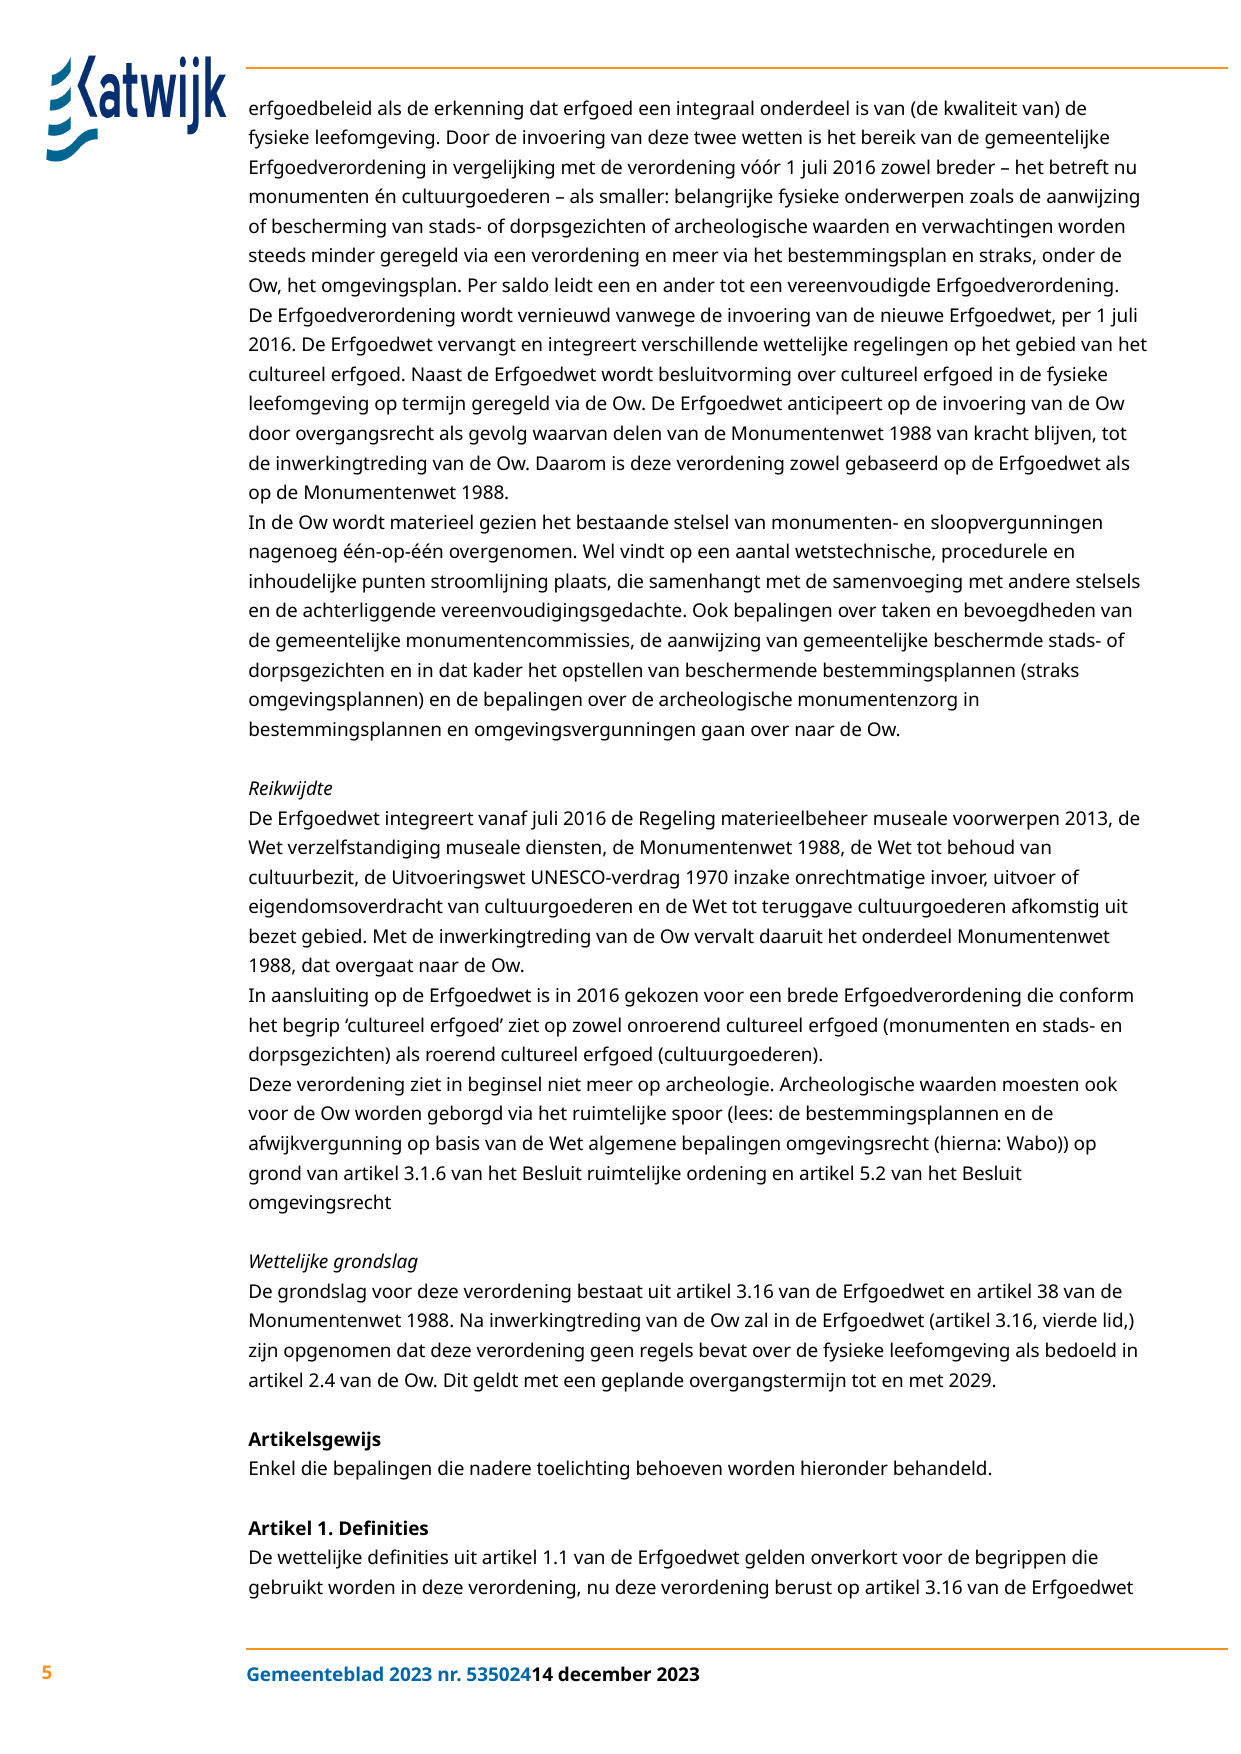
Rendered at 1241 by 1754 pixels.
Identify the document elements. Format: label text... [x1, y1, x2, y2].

text De wettelijke definities uit artikel 1.1 van de Erfgoedwet gelden onverkort voor de begrippen die gebruikt worden in deze verordening, nu deze verordening berust op artikel 3.16 van de Erfgoedwet [248, 1544, 1152, 1600]
text Wettelijke grondslag [248, 1248, 1152, 1274]
text De grondslag voor deze verordening bestaat uit artikel 3.16 van de Erfgoedwet en artikel 38 van de Monumentenwet 1988. Na inwerkingtreding van de Ow zal in de Erfgoedwet (artikel 3.16, vierde lid,) zijn opgenomen dat deze verordening geen regels bevat over de fysieke leefomgeving als bedoeld in artikel 2.4 van de Ow. Dit geldt met een geplande overgangstermijn tot en met 2029. [248, 1278, 1152, 1393]
text Reikwijdte [248, 775, 1152, 801]
text De Erfgoedverordening wordt vernieuwd vanwege de invoering van de nieuwe Erfgoedwet, per 1 juli 2016. De Erfgoedwet vervangt en integreert verschillende wettelijke regelingen op het gebied van het cultureel erfgoed. Naast de Erfgoedwet wordt besluitvorming over cultureel erfgoed in de fysieke leefomgeving op termijn geregeld via de Ow. De Erfgoedwet anticipeert op de invoering van de Ow door overgangsrecht als gevolg waarvan delen van de Monumentenwet 1988 van kracht blijven, tot de inwerkingtreding van de Ow. Daarom is deze verordening zowel gebaseerd op de Erfgoedwet als op de Monumentenwet 1988. [248, 302, 1152, 505]
text erfgoedbeleid als de erkenning dat erfgoed een integraal onderdeel is van (de kwaliteit van) de fysieke leefomgeving. Door de invoering van deze twee wetten is het bereik van de gemeentelijke Erfgoedverordening in vergelijking met de verordening vóór 1 juli 2016 zowel breder – het betreft nu monumenten én cultuurgoederen – als smaller: belangrijke fysieke onderwerpen zoals de aanwijzing of bescherming van stads- of dorpsgezichten of archeologische waarden en verwachtingen worden steeds minder geregeld via een verordening en meer via het bestemmingsplan en straks, onder de Ow, het omgevingsplan. Per saldo leidt een en ander tot een vereenvoudigde Erfgoedverordening. [248, 95, 1152, 298]
text Enkel die bepalingen die nadere toelichting behoeven worden hieronder behandeld. [248, 1456, 1152, 1481]
text Artikelsgewijs [248, 1426, 1152, 1452]
text In de Ow wordt materieel gezien het bestaande stelsel van monumenten- en sloopvergunningen nagenoeg één-op-één overgenomen. Wel vindt op een aantal wetstechnische, procedurele en inhoudelijke punten stroomlijning plaats, die samenhangt met de samenvoeging met andere stelsels en de achterliggende vereenvoudigingsgedachte. Ook bepalingen over taken en bevoegdheden van de gemeentelijke monumentencommissies, de aanwijzing van gemeentelijke beschermde stads- of dorpsgezichten en in dat kader het opstellen van beschermende bestemmingsplannen (straks omgevingsplannen) en de bepalingen over de archeologische monumentenzorg in bestemmingsplannen en omgevingsvergunningen gaan over naar de Ow. [248, 509, 1152, 742]
text Deze verordening ziet in beginsel niet meer op archeologie. Archeologische waarden moesten ook voor de Ow worden geborgd via het ruimtelijke spoor (lees: de bestemmingsplannen en de afwijkvergunning op basis van de Wet algemene bepalingen omgevingsrecht (hierna: Wabo)) op grond van artikel 3.1.6 van het Besluit ruimtelijke ordening en artikel 5.2 van het Besluit omgevingsrecht [248, 1071, 1152, 1215]
picture [41, 47, 231, 172]
text De Erfgoedwet integreert vanaf juli 2016 de Regeling materieelbeheer museale voorwerpen 2013, de Wet verzelfstandiging museale diensten, de Monumentenwet 1988, de Wet tot behoud van cultuurbezit, de Uitvoeringswet UNESCO-verdrag 1970 inzake onrechtmatige invoer, uitvoer of eigendomsoverdracht van cultuurgoederen en de Wet tot teruggave cultuurgoederen afkomstig uit bezet gebied. Met de inwerkingtreding van de Ow vervalt daaruit het onderdeel Monumentenwet 1988, dat overgaat naar de Ow. [248, 805, 1152, 978]
text Artikel 1. Definities [248, 1515, 1152, 1541]
text In aansluiting op de Erfgoedwet is in 2016 gekozen voor een brede Erfgoedverordening die conform het begrip ‘cultureel erfgoed’ ziet op zowel onroerend cultureel erfgoed (monumenten en stads- en dorpsgezichten) als roerend cultureel erfgoed (cultuurgoederen). [248, 982, 1152, 1067]
